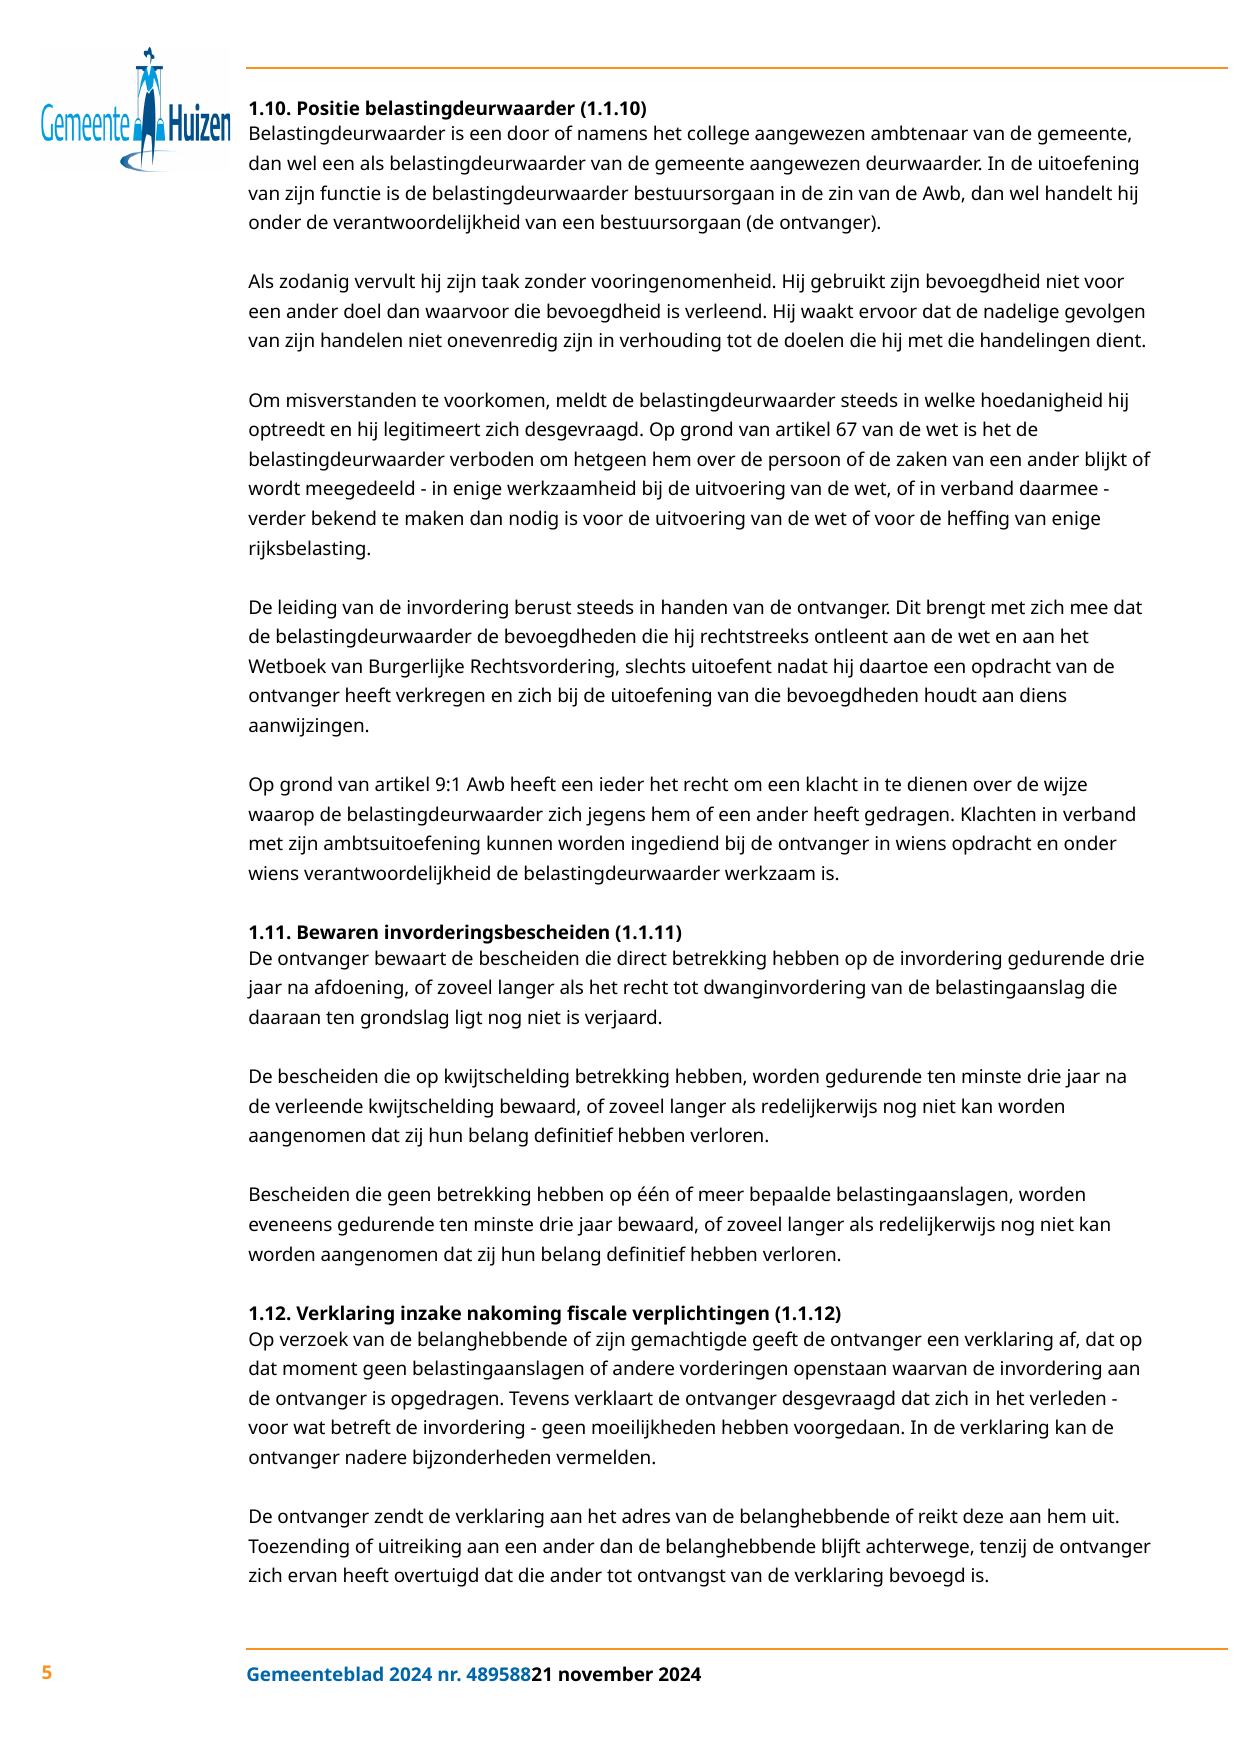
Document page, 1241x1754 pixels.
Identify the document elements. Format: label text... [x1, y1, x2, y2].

picture [41, 47, 231, 172]
text Als zodanig vervult hij zijn taak zonder vooringenomenheid. Hij gebruikt zijn bevoegdheid niet voor een ander doel dan waarvoor die bevoegdheid is verleend. Hij waakt ervoor dat de nadelige gevolgen van zijn handelen niet onevenredig zijn in verhouding tot de doelen die hij met die handelingen dient. [248, 268, 1152, 353]
text Op grond van artikel 9:1 Awb heeft een ieder het recht om een klacht in te dienen over de wijze waarop de belastingdeurwaarder zich jegens hem of een ander heeft gedragen. Klachten in verband met zijn ambtsuitoefening kunnen worden ingediend bij de ontvanger in wiens opdracht en onder wiens verantwoordelijkheid de belastingdeurwaarder werkzaam is. [248, 771, 1152, 886]
text Belastingdeurwaarder is een door of namens het college aangewezen ambtenaar van de gemeente, dan wel een als belastingdeurwaarder van de gemeente aangewezen deurwaarder. In de uitoefening van zijn functie is de belastingdeurwaarder bestuursorgaan in de zin van de Awb, dan wel handelt hij onder de verantwoordelijkheid van een bestuursorgaan (de ontvanger). [248, 121, 1152, 235]
text 1.12. Verklaring inzake nakoming fiscale verplichtingen (1.1.12) [248, 1300, 1152, 1326]
text Om misverstanden te voorkomen, meldt de belastingdeurwaarder steeds in welke hoedanigheid hij optreedt en hij legitimeert zich desgevraagd. Op grond van artikel 67 van de wet is het de belastingdeurwaarder verboden om hetgeen hem over de persoon of de zaken van een ander blijkt of wordt meegedeeld - in enige werkzaamheid bij de uitvoering van de wet, of in verband daarmee - verder bekend te maken dan nodig is voor de uitvoering van de wet of voor de heffing van enige rijksbelasting. [248, 387, 1152, 560]
text De ontvanger zendt de verklaring aan het adres van de belanghebbende of reikt deze aan hem uit. Toezending of uitreiking aan een ander dan de belanghebbende blijft achterwege, tenzij de ontvanger zich ervan heeft overtuigd dat die ander tot ontvangst van de verklaring bevoegd is. [248, 1503, 1152, 1588]
text De ontvanger bewaart de bescheiden die direct betrekking hebben op de invordering gedurende drie jaar na afdoening, of zoveel langer als het recht tot dwanginvordering van de belastingaanslag die daaraan ten grondslag ligt nog niet is verjaard. [248, 945, 1152, 1030]
text 1.10. Positie belastingdeurwaarder (1.1.10) [248, 95, 1152, 121]
text De leiding van de invordering berust steeds in handen van de ontvanger. Dit brengt met zich mee dat de belastingdeurwaarder de bevoegdheden die hij rechtstreeks ontleent aan de wet en aan het Wetboek van Burgerlijke Rechtsvordering, slechts uitoefent nadat hij daartoe een opdracht van de ontvanger heeft verkregen en zich bij de uitoefening van die bevoegdheden houdt aan diens aanwijzingen. [248, 594, 1152, 738]
text Op verzoek van de belanghebbende of zijn gemachtigde geeft de ontvanger een verklaring af, dat op dat moment geen belastingaanslagen of andere vorderingen openstaan waarvan de invordering aan de ontvanger is opgedragen. Tevens verklaart de ontvanger desgevraagd dat zich in het verleden - voor wat betreft de invordering - geen moeilijkheden hebben voorgedaan. In de verklaring kan de ontvanger nadere bijzonderheden vermelden. [248, 1326, 1152, 1470]
text Bescheiden die geen betrekking hebben op één of meer bepaalde belastingaanslagen, worden eveneens gedurende ten minste drie jaar bewaard, of zoveel langer als redelijkerwijs nog niet kan worden aangenomen dat zij hun belang definitief hebben verloren. [248, 1182, 1152, 1267]
text De bescheiden die op kwijtschelding betrekking hebben, worden gedurende ten minste drie jaar na de verleende kwijtschelding bewaard, of zoveel langer als redelijkerwijs nog niet kan worden aangenomen dat zij hun belang definitief hebben verloren. [248, 1063, 1152, 1148]
text 1.11. Bewaren invorderingsbescheiden (1.1.11) [248, 919, 1152, 945]
